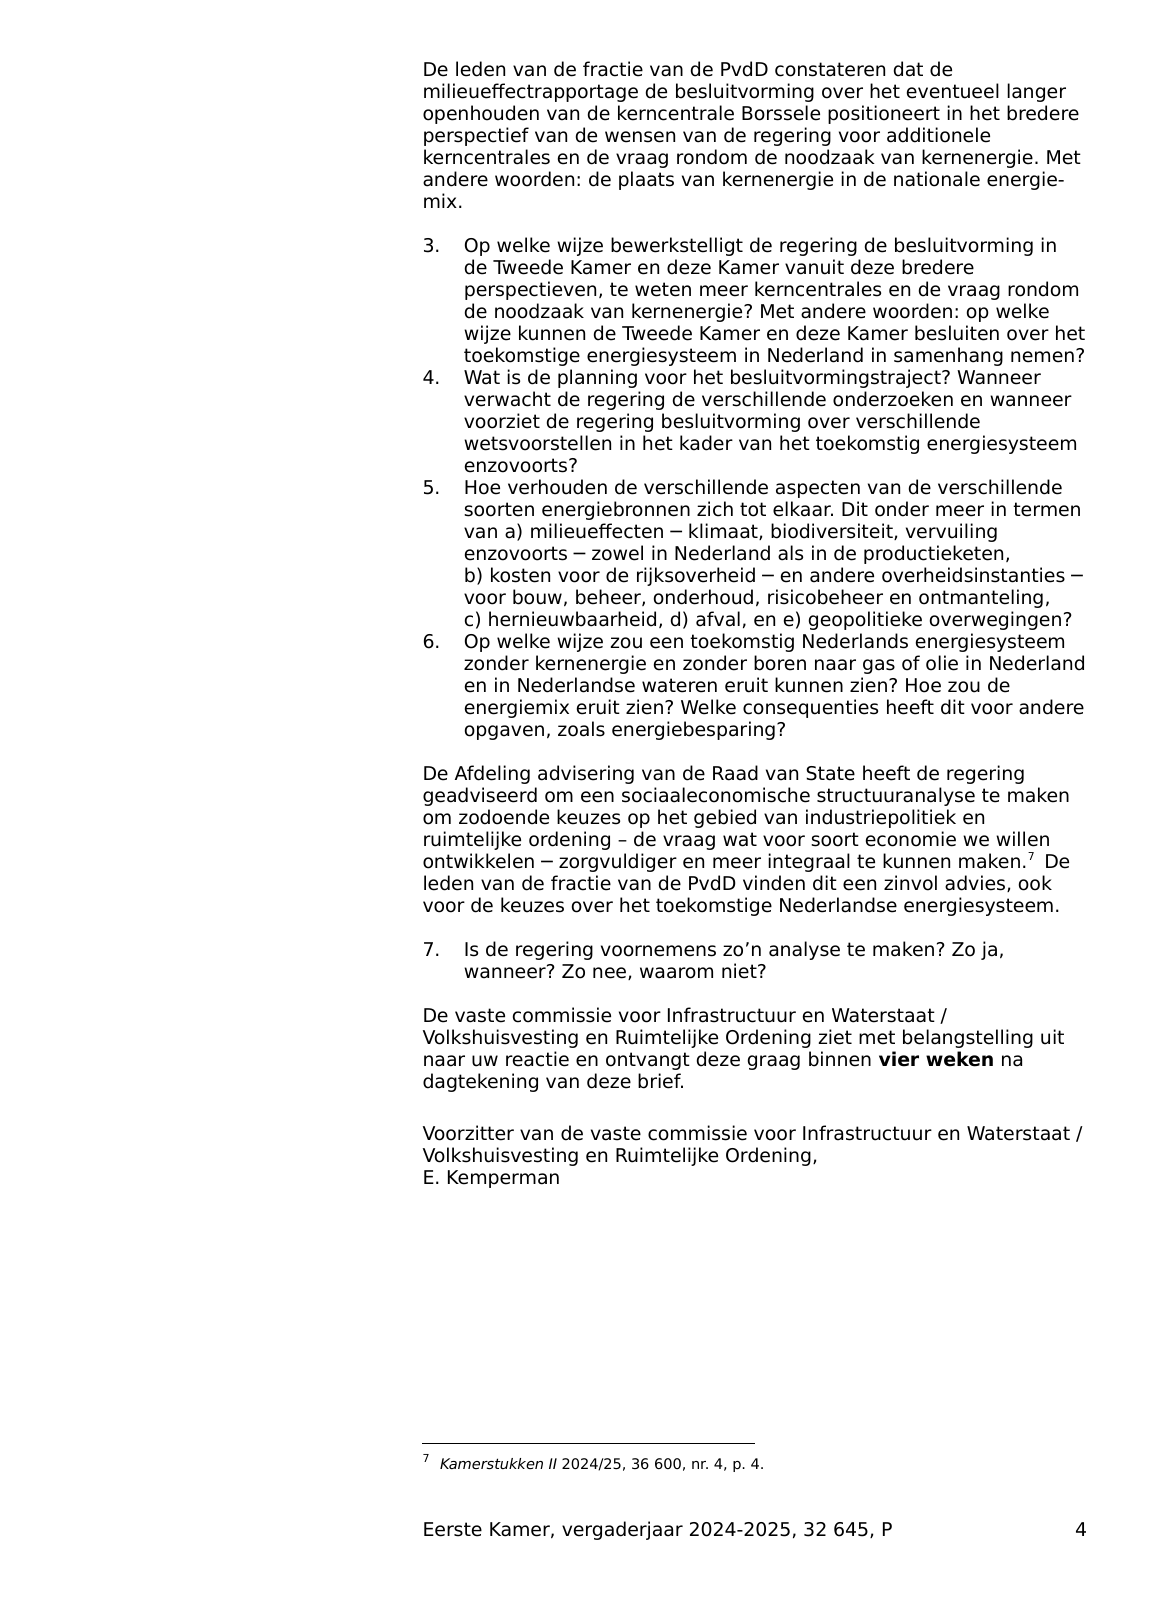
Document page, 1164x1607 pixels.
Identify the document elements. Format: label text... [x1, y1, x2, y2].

text 6. Op welke wijze zou een toekomstig Nederlands energiesysteem zonder kernenergie en zonder boren naar gas of olie in Nederland en in Nederlandse wateren eruit kunnen zien? Hoe zou de energiemix eruit zien? Welke consequenties heeft dit voor andere opgaven, zoals energiebesparing? [422, 631, 1087, 741]
text De leden van de fractie van de PvdD constateren dat de milieueffectrapportage de besluitvorming over het eventueel langer openhouden van de kerncentrale Borssele positioneert in het bredere perspectief van de wensen van de regering voor additionele kerncentrales en de vraag rondom de noodzaak van kernenergie. Met andere woorden: de plaats van kernenergie in de nationale energie-mix. [422, 59, 1087, 213]
text De Afdeling advisering van de Raad van State heeft de regering geadviseerd om een sociaaleconomische structuuranalyse te maken om zodoende keuzes op het gebied van industriepolitiek en ruimtelijke ordening – de vraag wat voor soort economie we willen ontwikkelen ─ zorgvuldiger en meer integraal te kunnen maken. De leden van de fractie van de PvdD vinden dit een zinvol advies, ook voor de keuzes over het toekomstige Nederlandse energiesysteem. [422, 763, 1087, 917]
text Voorzitter van de vaste commissie voor Infrastructuur en Waterstaat / Volkshuisvesting en Ruimtelijke Ordening, E. Kemperman [422, 1123, 1087, 1189]
text 7. Is de regering voornemens zo’n analyse te maken? Zo ja, wanneer? Zo nee, waarom niet? [422, 939, 1087, 983]
text 4. Wat is de planning voor het besluitvormingstraject? Wanneer verwacht de regering de verschillende onderzoeken en wanneer voorziet de regering besluitvorming over verschillende wetsvoorstellen in het kader van het toekomstig energiesysteem enzovoorts? [422, 367, 1087, 477]
text De vaste commissie voor Infrastructuur en Waterstaat / Volkshuisvesting en Ruimtelijke Ordening ziet met belangstelling uit naar uw reactie en ontvangt deze graag binnen vier weken na dagtekening van deze brief. [422, 1005, 1087, 1093]
text Kamerstukken II 2024/25, 36 600, nr. 4, p. 4. [422, 1452, 1087, 1474]
text 3. Op welke wijze bewerkstelligt de regering de besluitvorming in de Tweede Kamer en deze Kamer vanuit deze bredere perspectieven, te weten meer kerncentrales en de vraag rondom de noodzaak van kernenergie? Met andere woorden: op welke wijze kunnen de Tweede Kamer en deze Kamer besluiten over het toekomstige energiesysteem in Nederland in samenhang nemen? [422, 235, 1087, 367]
text 5. Hoe verhouden de verschillende aspecten van de verschillende soorten energiebronnen zich tot elkaar. Dit onder meer in termen van a) milieueffecten ─ klimaat, biodiversiteit, vervuiling enzovoorts ─ zowel in Nederland als in de productieketen, b) kosten voor de rijksoverheid ─ en andere overheidsinstanties ─ voor bouw, beheer, onderhoud, risicobeheer en ontmanteling, c) hernieuwbaarheid, d) afval, en e) geopolitieke overwegingen? [422, 477, 1087, 631]
